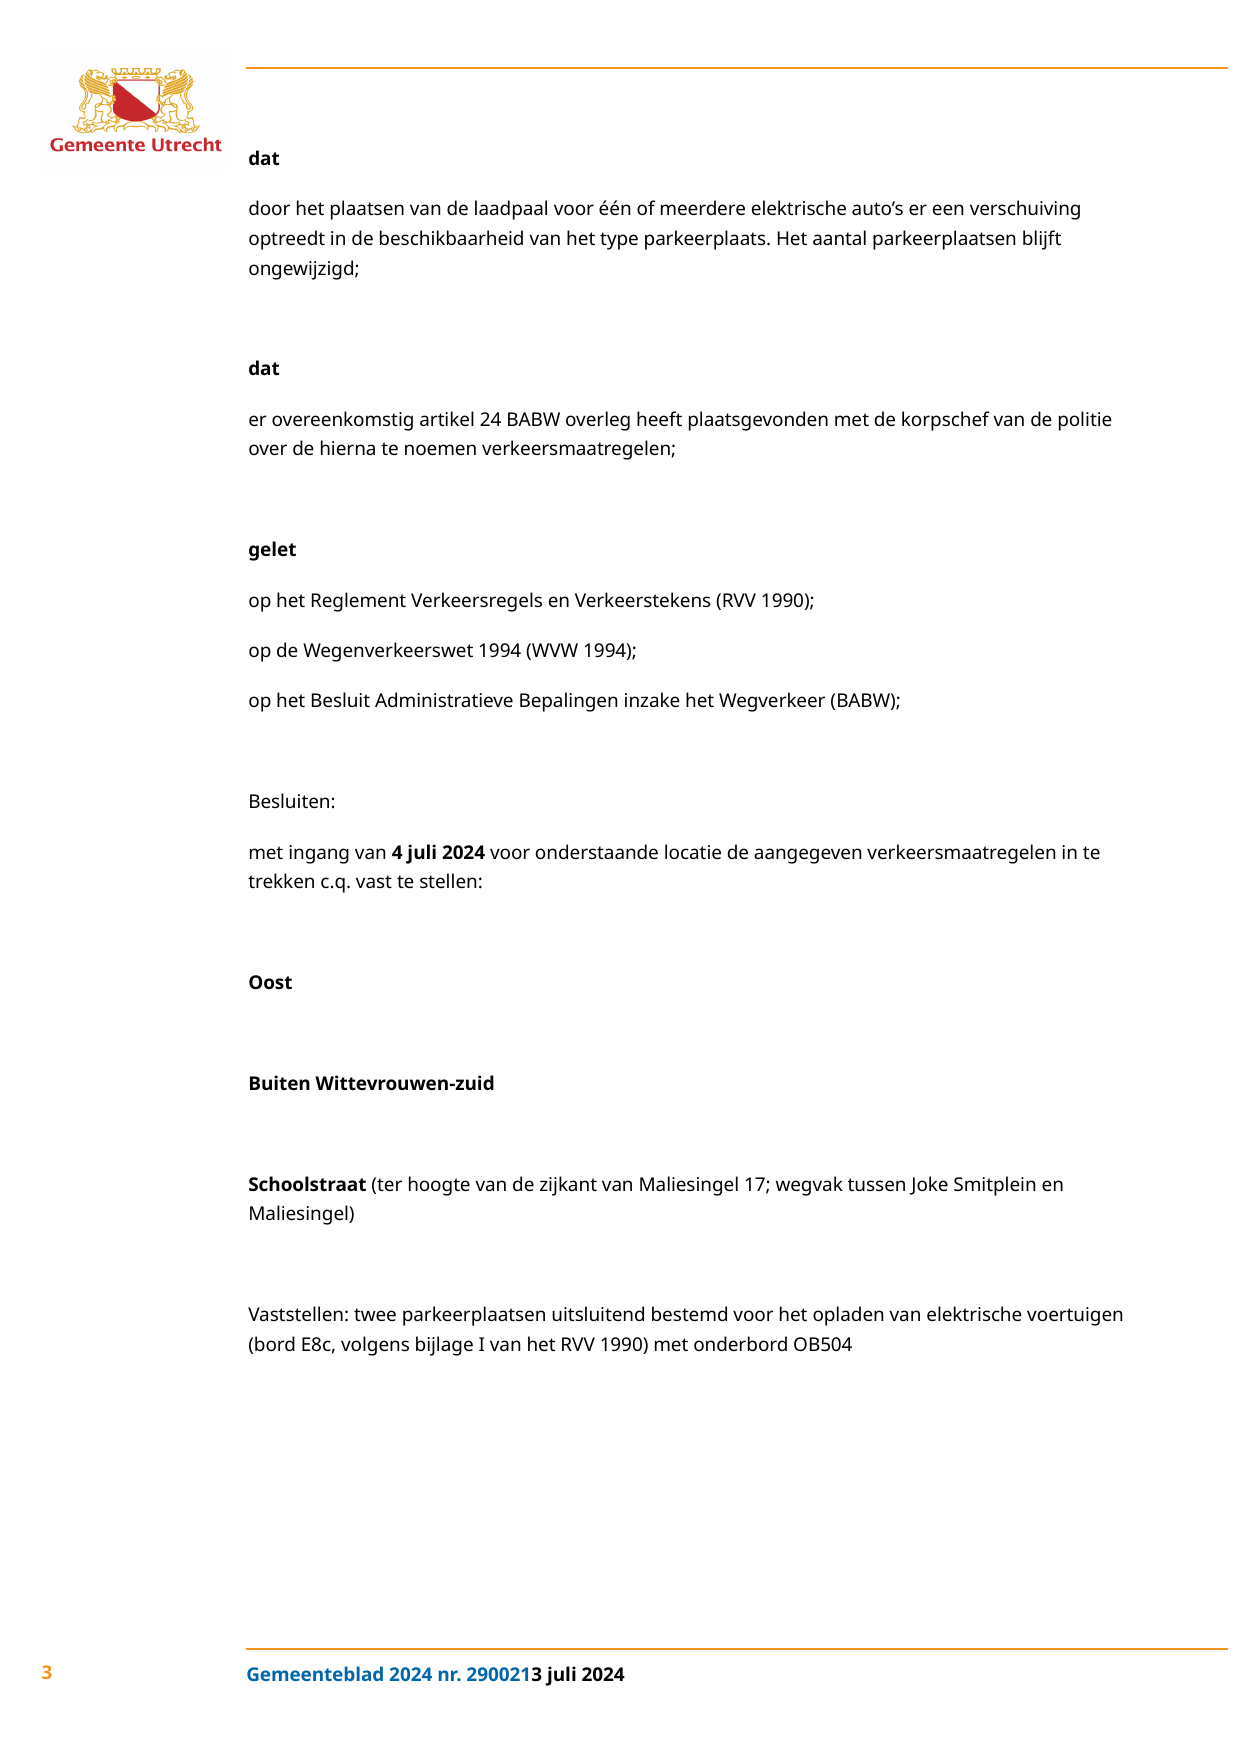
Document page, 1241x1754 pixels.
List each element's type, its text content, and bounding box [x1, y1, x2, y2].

text op de Wegenverkeerswet 1994 (WVW 1994); [248, 637, 1152, 663]
text op het Besluit Administratieve Bepalingen inzake het Wegverkeer (BABW); [248, 688, 1152, 713]
text Vaststellen: twee parkeerplaatsen uitsluitend bestemd voor het opladen van elektrische voertuigen (bord E8c, volgens bijlage I van het RVV 1990) met onderbord OB504 [248, 1301, 1152, 1357]
text er overeenkomstig artikel 24 BABW overleg heeft plaatsgevonden met de korpschef van de politie over de hierna te noemen verkeersmaatregelen; [248, 406, 1152, 461]
text Schoolstraat (ter hoogte van de zijkant van Maliesingel 17; wegvak tussen Joke Smitplein en Maliesingel) [248, 1171, 1152, 1226]
text op het Reglement Verkeersregels en Verkeerstekens (RVV 1990); [248, 587, 1152, 613]
text Buiten Wittevrouwen-zuid [248, 1070, 1152, 1096]
text door het plaatsen van de laadpaal voor één of meerdere elektrische auto’s er een verschuiving optreedt in de beschikbaarheid van het type parkeerplaats. Het aantal parkeerplaatsen blijft ongewijzigd; [248, 196, 1152, 281]
picture [41, 47, 231, 172]
text Oost [248, 969, 1152, 995]
text Besluiten: [248, 788, 1152, 814]
text met ingang van 4 juli 2024 voor onderstaande locatie de aangegeven verkeersmaatregelen in te trekken c.q. vast te stellen: [248, 839, 1152, 894]
text dat [248, 356, 1152, 381]
text gelet [248, 536, 1152, 562]
text dat [248, 145, 1152, 171]
